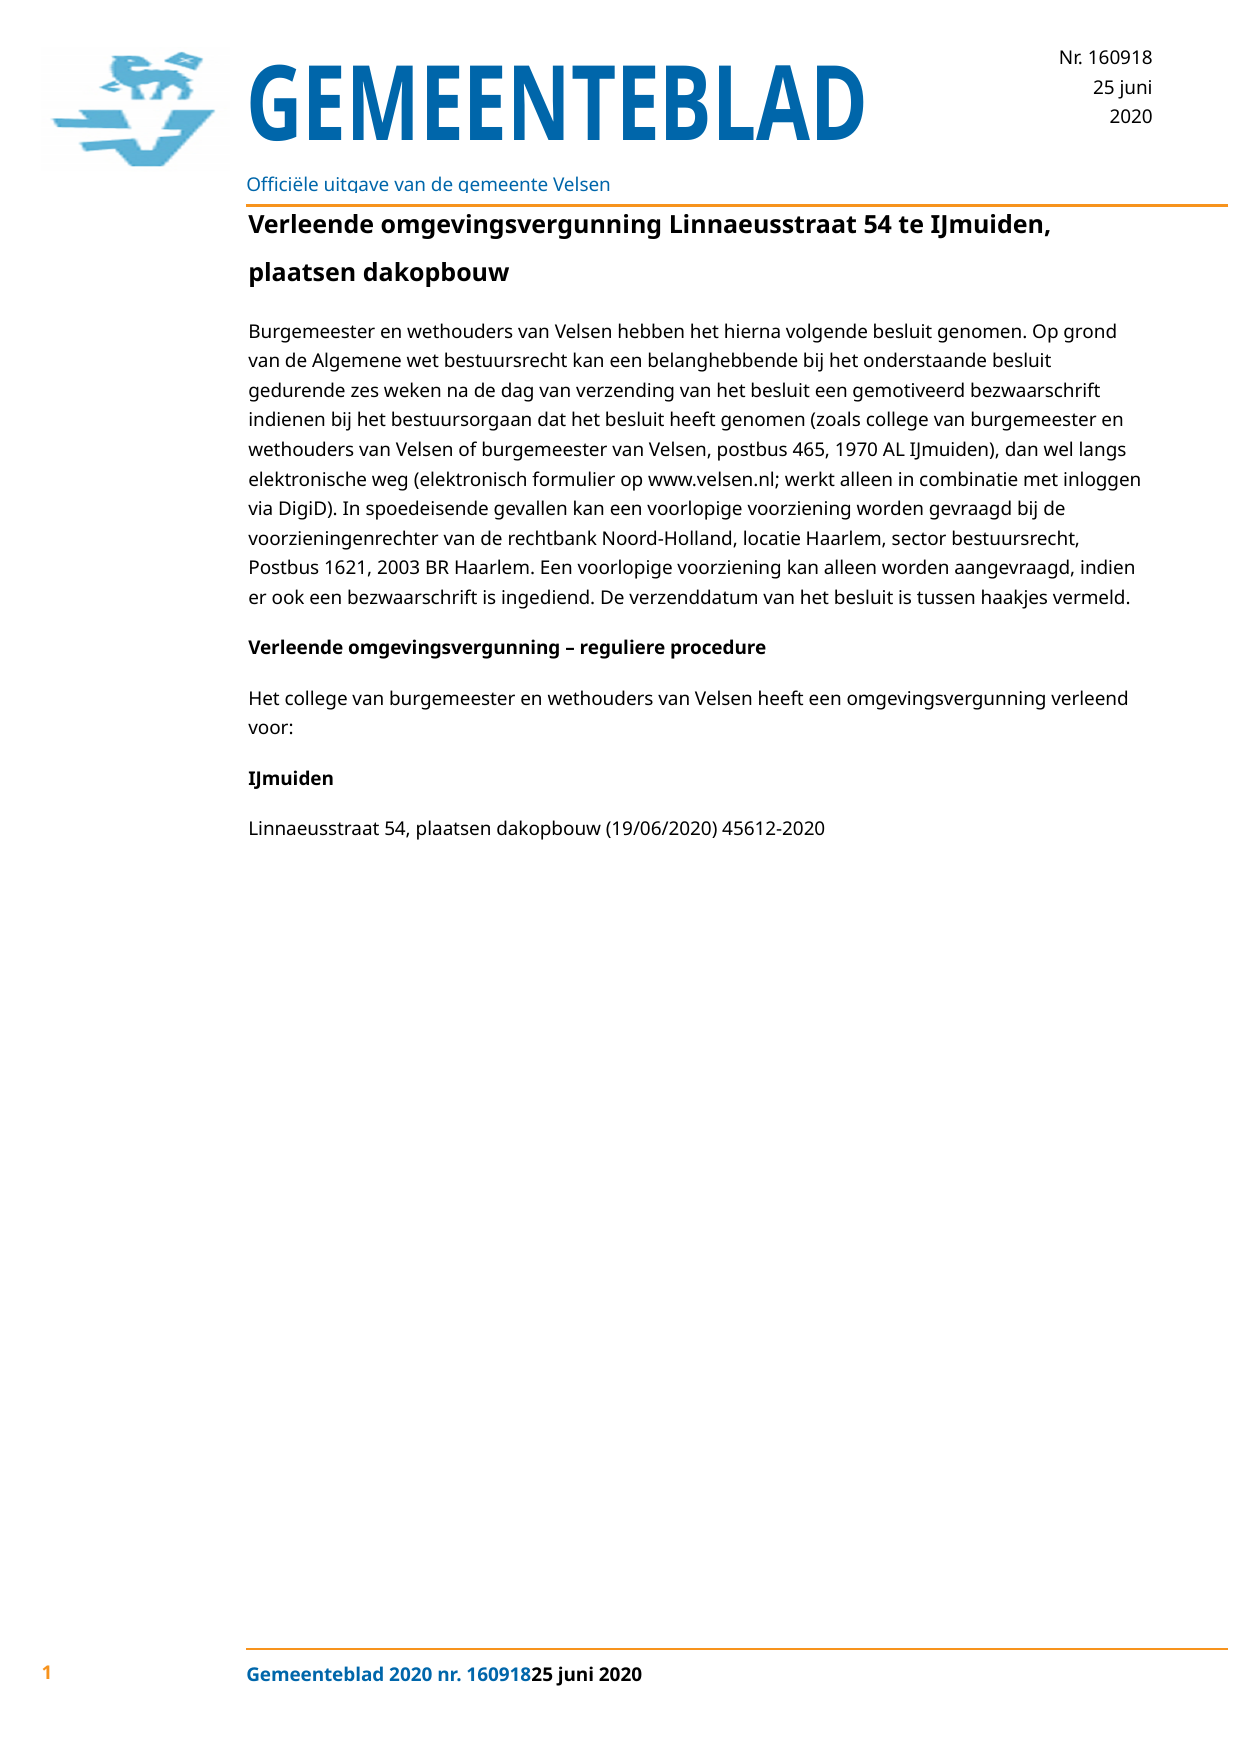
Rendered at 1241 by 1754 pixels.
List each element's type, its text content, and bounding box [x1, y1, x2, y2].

text IJmuiden [248, 765, 1152, 791]
text Burgemeester en wethouders van Velsen hebben het hierna volgende besluit genomen. Op grond van de Algemene wet bestuursrecht kan een belanghebbende bij het onderstaande besluit gedurende zes weken na de dag van verzending van het besluit een gemotiveerd bezwaarschrift indienen bij het bestuursorgaan dat het besluit heeft genomen (zoals college van burgemeester en wethouders van Velsen of burgemeester van Velsen, postbus 465, 1970 AL IJmuiden), dan wel langs elektronische weg (elektronisch formulier op www.velsen.nl; werkt alleen in combinatie met inloggen via DigiD). In spoedeisende gevallen kan een voorlopige voorziening worden gevraagd bij de voorzieningenrechter van de rechtbank Noord-Holland, locatie Haarlem, sector bestuursrecht, Postbus 1621, 2003 BR Haarlem. Een voorlopige voorziening kan alleen worden aangevraagd, indien er ook een bezwaarschrift is ingediend. De verzenddatum van het besluit is tussen haakjes vermeld. [248, 318, 1152, 610]
text Linnaeusstraat 54, plaatsen dakopbouw (19/06/2020) 45612-2020 [248, 815, 1152, 841]
picture [41, 47, 231, 172]
text Verleende omgevingsvergunning Linnaeusstraat 54 te IJmuiden, plaatsen dakopbouw [248, 207, 1152, 288]
text Verleende omgevingsvergunning – reguliere procedure [248, 634, 1152, 660]
text Het college van burgemeester en wethouders van Velsen heeft een omgevingsvergunning verleend voor: [248, 685, 1152, 740]
